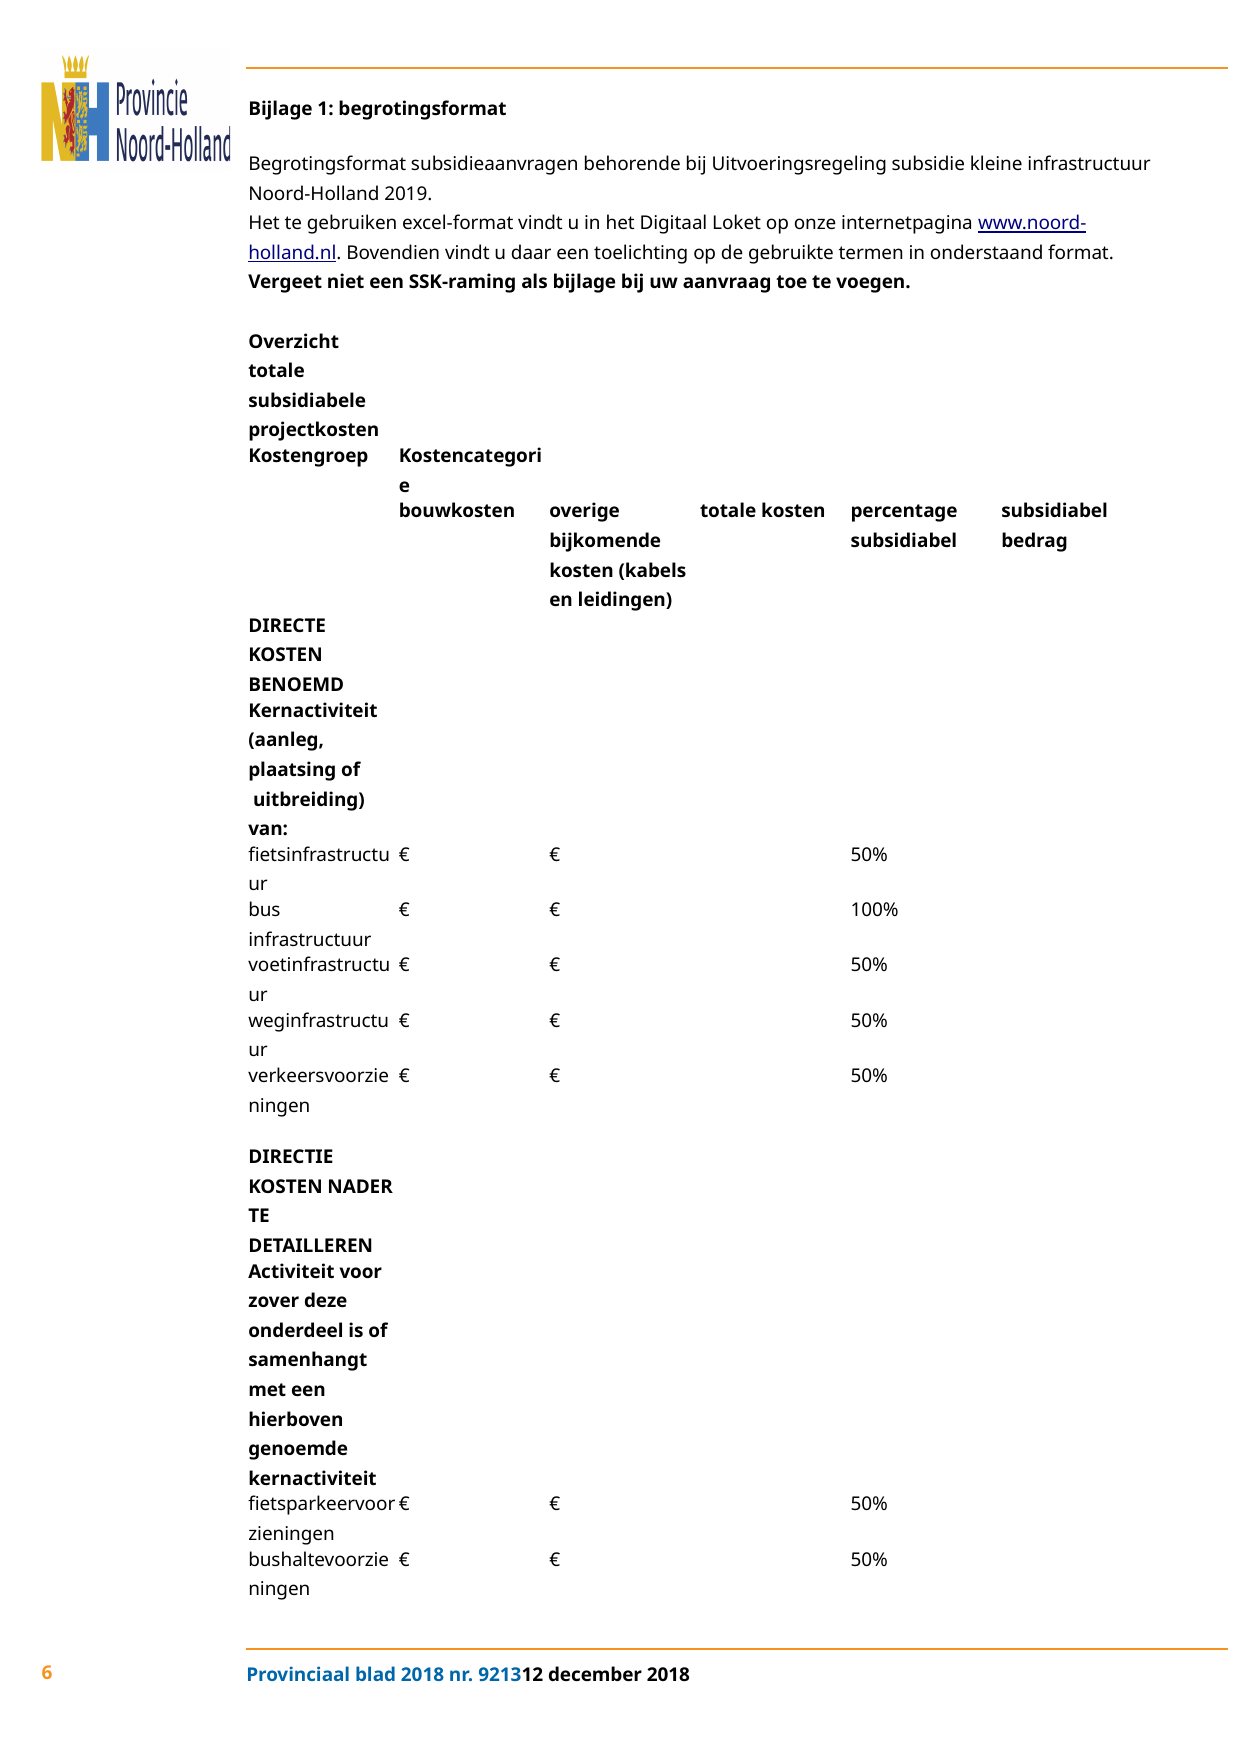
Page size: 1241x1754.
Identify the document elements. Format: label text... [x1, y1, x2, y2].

table_cell 50% [850, 1546, 1001, 1601]
table_cell [1001, 896, 1152, 952]
table_cell [1001, 1062, 1152, 1118]
table_cell [549, 612, 700, 697]
table_cell [700, 1007, 850, 1062]
table_cell [700, 1062, 850, 1118]
table_cell 50% [850, 841, 1001, 896]
table_cell € [399, 1491, 549, 1546]
table_cell € [399, 1062, 549, 1118]
table_cell weginfrastructuur [248, 1007, 398, 1062]
table_cell € [399, 952, 549, 1007]
table_cell Activiteit voor zover deze onderdeel is of samenhangt met een hierboven genoemde kernactiviteit [248, 1258, 398, 1491]
table_cell [549, 1258, 700, 1491]
picture [41, 47, 231, 172]
table_cell [248, 498, 398, 612]
table_cell € [549, 1491, 700, 1546]
table_cell € [549, 841, 700, 896]
table_cell [1001, 841, 1152, 896]
table_cell [850, 697, 1001, 841]
table_cell [1001, 1118, 1152, 1143]
table_cell 50% [850, 1007, 1001, 1062]
table_cell [700, 442, 850, 498]
table_cell Kostengroep [248, 442, 398, 498]
table_cell [700, 841, 850, 896]
table_cell € [549, 952, 700, 1007]
table_cell [850, 1143, 1001, 1258]
table_cell € [399, 1007, 549, 1062]
table_cell [700, 697, 850, 841]
table_cell [549, 697, 700, 841]
table_header Overzicht totale subsidiabele projectkosten [248, 328, 398, 442]
table_cell Kernactiviteit (aanleg, plaatsing of uitbreiding) van: [248, 697, 398, 841]
table_cell [248, 1118, 398, 1143]
table_header [1001, 328, 1152, 442]
table_cell voetinfrastructuur [248, 952, 398, 1007]
table_cell [700, 896, 850, 952]
table_cell overige bijkomende kosten (kabels en leidingen) [549, 498, 700, 612]
table_cell [549, 442, 700, 498]
table_cell [1001, 1546, 1152, 1601]
table_cell [700, 1546, 850, 1601]
text Bijlage 1: begrotingsformat [248, 95, 1152, 121]
table_cell DIRECTIE KOSTEN NADER TE DETAILLEREN [248, 1143, 398, 1258]
table_cell bouwkosten [399, 498, 549, 612]
table_cell [700, 952, 850, 1007]
table_cell [850, 1258, 1001, 1491]
table_cell [850, 442, 1001, 498]
table_cell [549, 1118, 700, 1143]
text Het te gebruiken excel-format vindt u in het Digitaal Loket op onze internetpagina www.noord-holland.nl. Bovendien vindt u daar een toelichting op de gebruikte termen in onderstaand format. [248, 209, 1152, 265]
table_cell [850, 1118, 1001, 1143]
table_cell [700, 1143, 850, 1258]
table_cell [549, 1143, 700, 1258]
table_cell [1001, 442, 1152, 498]
table_cell € [399, 896, 549, 952]
table_cell [399, 697, 549, 841]
table_cell [700, 1491, 850, 1546]
table_cell [399, 612, 549, 697]
table_cell fietsinfrastructuur [248, 841, 398, 896]
text Vergeet niet een SSK-raming als bijlage bij uw aanvraag toe te voegen. [248, 268, 1152, 294]
table_cell € [549, 896, 700, 952]
table_cell [700, 1258, 850, 1491]
table_header [700, 328, 850, 442]
table_cell bushaltevoorzieningen [248, 1546, 398, 1601]
table_cell percentage subsidiabel [850, 498, 1001, 612]
table_header [399, 328, 549, 442]
table_cell fietsparkeervoorzieningen [248, 1491, 398, 1546]
table_cell 50% [850, 1491, 1001, 1546]
table_cell € [399, 841, 549, 896]
table_cell 100% [850, 896, 1001, 952]
table_cell subsidiabel bedrag [1001, 498, 1152, 612]
table_cell € [549, 1007, 700, 1062]
table_cell DIRECTE KOSTEN BENOEMD [248, 612, 398, 697]
table_header [549, 328, 700, 442]
table_cell [1001, 1143, 1152, 1258]
table_cell verkeersvoorzieningen [248, 1062, 398, 1118]
table_cell Kostencategorie [399, 442, 549, 498]
table_cell [399, 1143, 549, 1258]
table_cell € [549, 1546, 700, 1601]
table_cell [1001, 612, 1152, 697]
table_cell [399, 1258, 549, 1491]
table_cell [1001, 952, 1152, 1007]
table_header [850, 328, 1001, 442]
table_cell € [399, 1546, 549, 1601]
table_cell € [549, 1062, 700, 1118]
table_cell totale kosten [700, 498, 850, 612]
text Begrotingsformat subsidieaanvragen behorende bij Uitvoeringsregeling subsidie kleine infrastructuur Noord-Holland 2019. [248, 150, 1152, 206]
table_cell bus infrastructuur [248, 896, 398, 952]
table_cell [700, 1118, 850, 1143]
table_cell [1001, 697, 1152, 841]
table_cell [1001, 1007, 1152, 1062]
table_cell 50% [850, 1062, 1001, 1118]
table_cell 50% [850, 952, 1001, 1007]
table_cell [1001, 1258, 1152, 1491]
table_cell [399, 1118, 549, 1143]
table_cell [700, 612, 850, 697]
table_cell [1001, 1491, 1152, 1546]
table_cell [850, 612, 1001, 697]
